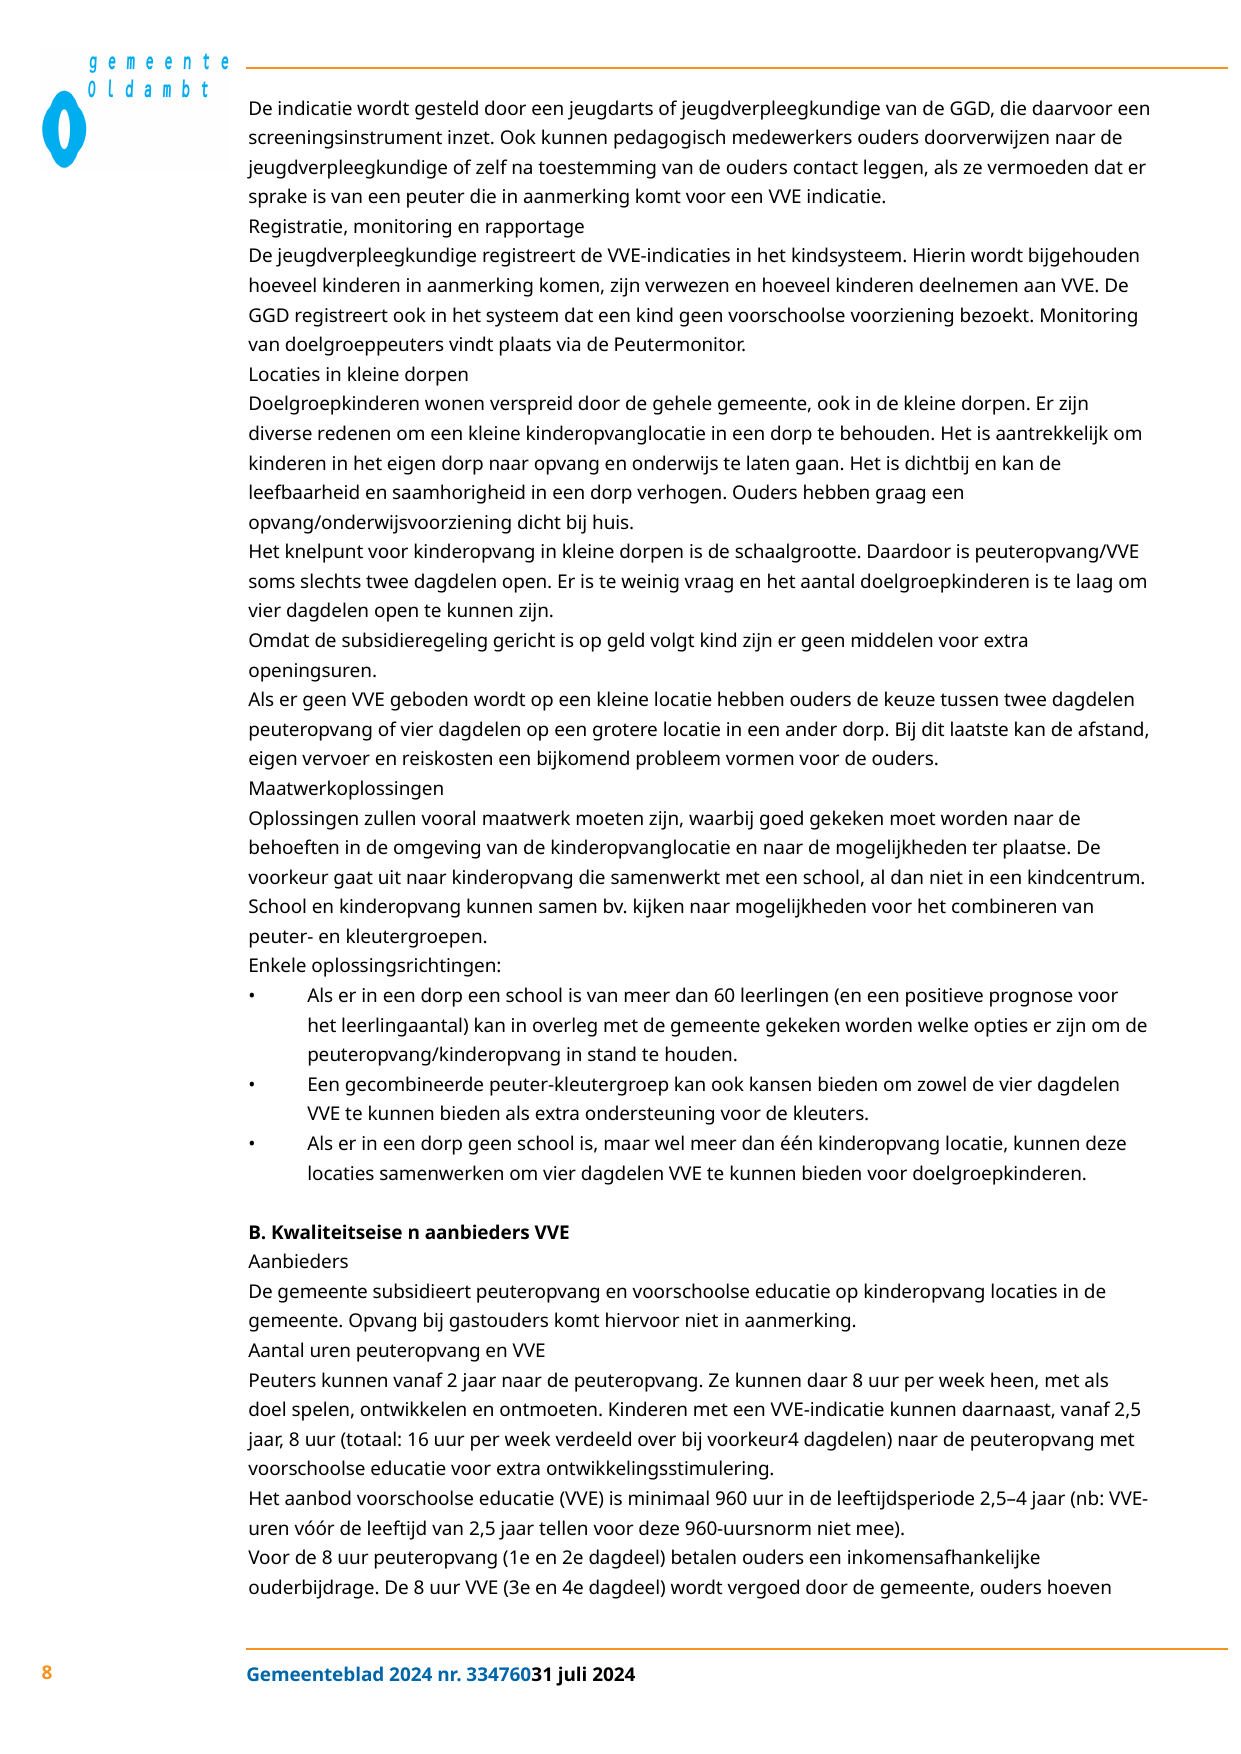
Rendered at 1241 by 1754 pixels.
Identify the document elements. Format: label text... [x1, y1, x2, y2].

text Registratie, monitoring en rapportage [248, 213, 1152, 239]
text De gemeente subsidieert peuteropvang en voorschoolse educatie op kinderopvang locaties in de gemeente. Opvang bij gastouders komt hiervoor niet in aanmerking. [248, 1278, 1152, 1333]
text Enkele oplossingsrichtingen: [248, 953, 1152, 978]
text Oplossingen zullen vooral maatwerk moeten zijn, waarbij goed gekeken moet worden naar de behoeften in de omgeving van de kinderopvanglocatie en naar de mogelijkheden ter plaatse. De voorkeur gaat uit naar kinderopvang die samenwerkt met een school, al dan niet in een kindcentrum. School en kinderopvang kunnen samen bv. kijken naar mogelijkheden voor het combineren van peuter- en kleutergroepen. [248, 805, 1152, 949]
text Het knelpunt voor kinderopvang in kleine dorpen is de schaalgrootte. Daardoor is peuteropvang/VVE soms slechts twee dagdelen open. Er is te weinig vraag en het aantal doelgroepkinderen is te laag om vier dagdelen open te kunnen zijn. [248, 538, 1152, 623]
list Een gecombineerde peuter-kleutergroep kan ook kansen bieden om zowel de vier dagdelen VVE te kunnen bieden als extra ondersteuning voor de kleuters. [248, 1071, 1152, 1126]
text Aantal uren peuteropvang en VVE [248, 1337, 1152, 1363]
text Het aanbod voorschoolse educatie (VVE) is minimaal 960 uur in de leeftijdsperiode 2,5–4 jaar (nb: VVE-uren vóór de leeftijd van 2,5 jaar tellen voor deze 960-uursnorm niet mee). [248, 1485, 1152, 1541]
text Maatwerkoplossingen [248, 775, 1152, 801]
list Als er in een dorp geen school is, maar wel meer dan één kinderopvang locatie, kunnen deze locaties samenwerken om vier dagdelen VVE te kunnen bieden voor doelgroepkinderen. [248, 1130, 1152, 1186]
text Als er geen VVE geboden wordt op een kleine locatie hebben ouders de keuze tussen twee dagdelen peuteropvang of vier dagdelen op een grotere locatie in een ander dorp. Bij dit laatste kan de afstand, eigen vervoer en reiskosten een bijkomend probleem vormen voor de ouders. [248, 686, 1152, 771]
text B. Kwaliteitseise n aanbieders VVE [248, 1219, 1152, 1245]
text Voor de 8 uur peuteropvang (1e en 2e dagdeel) betalen ouders een inkomensafhankelijke ouderbijdrage. De 8 uur VVE (3e en 4e dagdeel) wordt vergoed door de gemeente, ouders hoeven [248, 1544, 1152, 1600]
picture [41, 47, 231, 172]
list Als er in een dorp een school is van meer dan 60 leerlingen (en een positieve prognose voor het leerlingaantal) kan in overleg met de gemeente gekeken worden welke opties er zijn om de peuteropvang/kinderopvang in stand te houden. [248, 982, 1152, 1067]
text De jeugdverpleegkundige registreert de VVE-indicaties in het kindsysteem. Hierin wordt bijgehouden hoeveel kinderen in aanmerking komen, zijn verwezen en hoeveel kinderen deelnemen aan VVE. De GGD registreert ook in het systeem dat een kind geen voorschoolse voorziening bezoekt. Monitoring van doelgroeppeuters vindt plaats via de Peutermonitor. [248, 243, 1152, 357]
text Omdat de subsidieregeling gericht is op geld volgt kind zijn er geen middelen voor extra openingsuren. [248, 627, 1152, 683]
text Doelgroepkinderen wonen verspreid door de gehele gemeente, ook in de kleine dorpen. Er zijn diverse redenen om een kleine kinderopvanglocatie in een dorp te behouden. Het is aantrekkelijk om kinderen in het eigen dorp naar opvang en onderwijs te laten gaan. Het is dichtbij en kan de leefbaarheid en saamhorigheid in een dorp verhogen. Ouders hebben graag een opvang/onderwijsvoorziening dicht bij huis. [248, 391, 1152, 535]
text Locaties in kleine dorpen [248, 361, 1152, 387]
text Peuters kunnen vanaf 2 jaar naar de peuteropvang. Ze kunnen daar 8 uur per week heen, met als doel spelen, ontwikkelen en ontmoeten. Kinderen met een VVE-indicatie kunnen daarnaast, vanaf 2,5 jaar, 8 uur (totaal: 16 uur per week verdeeld over bij voorkeur4 dagdelen) naar de peuteropvang met voorschoolse educatie voor extra ontwikkelingsstimulering. [248, 1367, 1152, 1481]
text Aanbieders [248, 1248, 1152, 1274]
text De indicatie wordt gesteld door een jeugdarts of jeugdverpleegkundige van de GGD, die daarvoor een screeningsinstrument inzet. Ook kunnen pedagogisch medewerkers ouders doorverwijzen naar de jeugdverpleegkundige of zelf na toestemming van de ouders contact leggen, als ze vermoeden dat er sprake is van een peuter die in aanmerking komt voor een VVE indicatie. [248, 95, 1152, 209]
